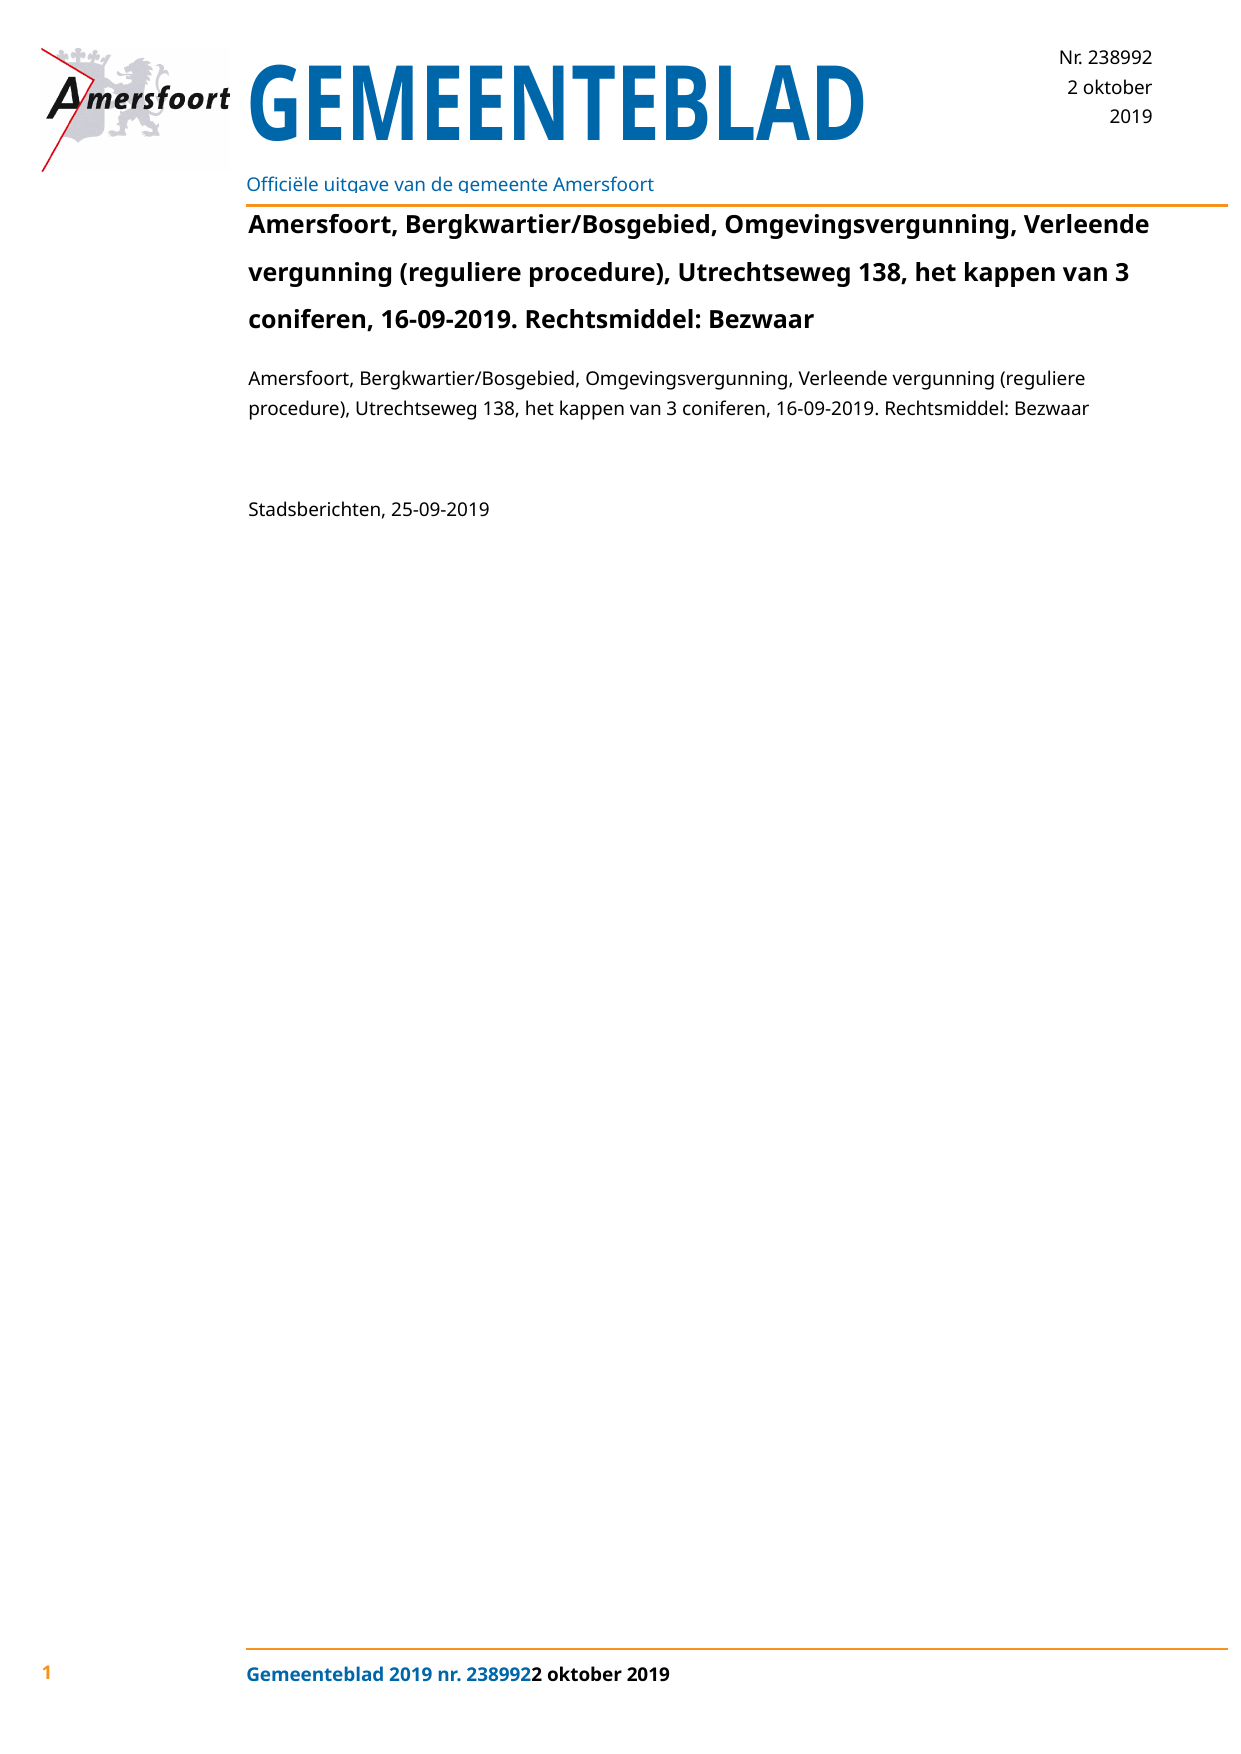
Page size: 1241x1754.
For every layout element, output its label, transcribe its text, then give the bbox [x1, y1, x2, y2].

picture [41, 47, 231, 172]
text Amersfoort, Bergkwartier/Bosgebied, Omgevingsvergunning, Verleende vergunning (reguliere procedure), Utrechtseweg 138, het kappen van 3 coniferen, 16-09-2019. Rechtsmiddel: Bezwaar [248, 207, 1152, 336]
text Amersfoort, Bergkwartier/Bosgebied, Omgevingsvergunning, Verleende vergunning (reguliere procedure), Utrechtseweg 138, het kappen van 3 coniferen, 16-09-2019. Rechtsmiddel: Bezwaar [248, 366, 1152, 421]
text Stadsberichten, 25-09-2019 [248, 496, 1152, 522]
